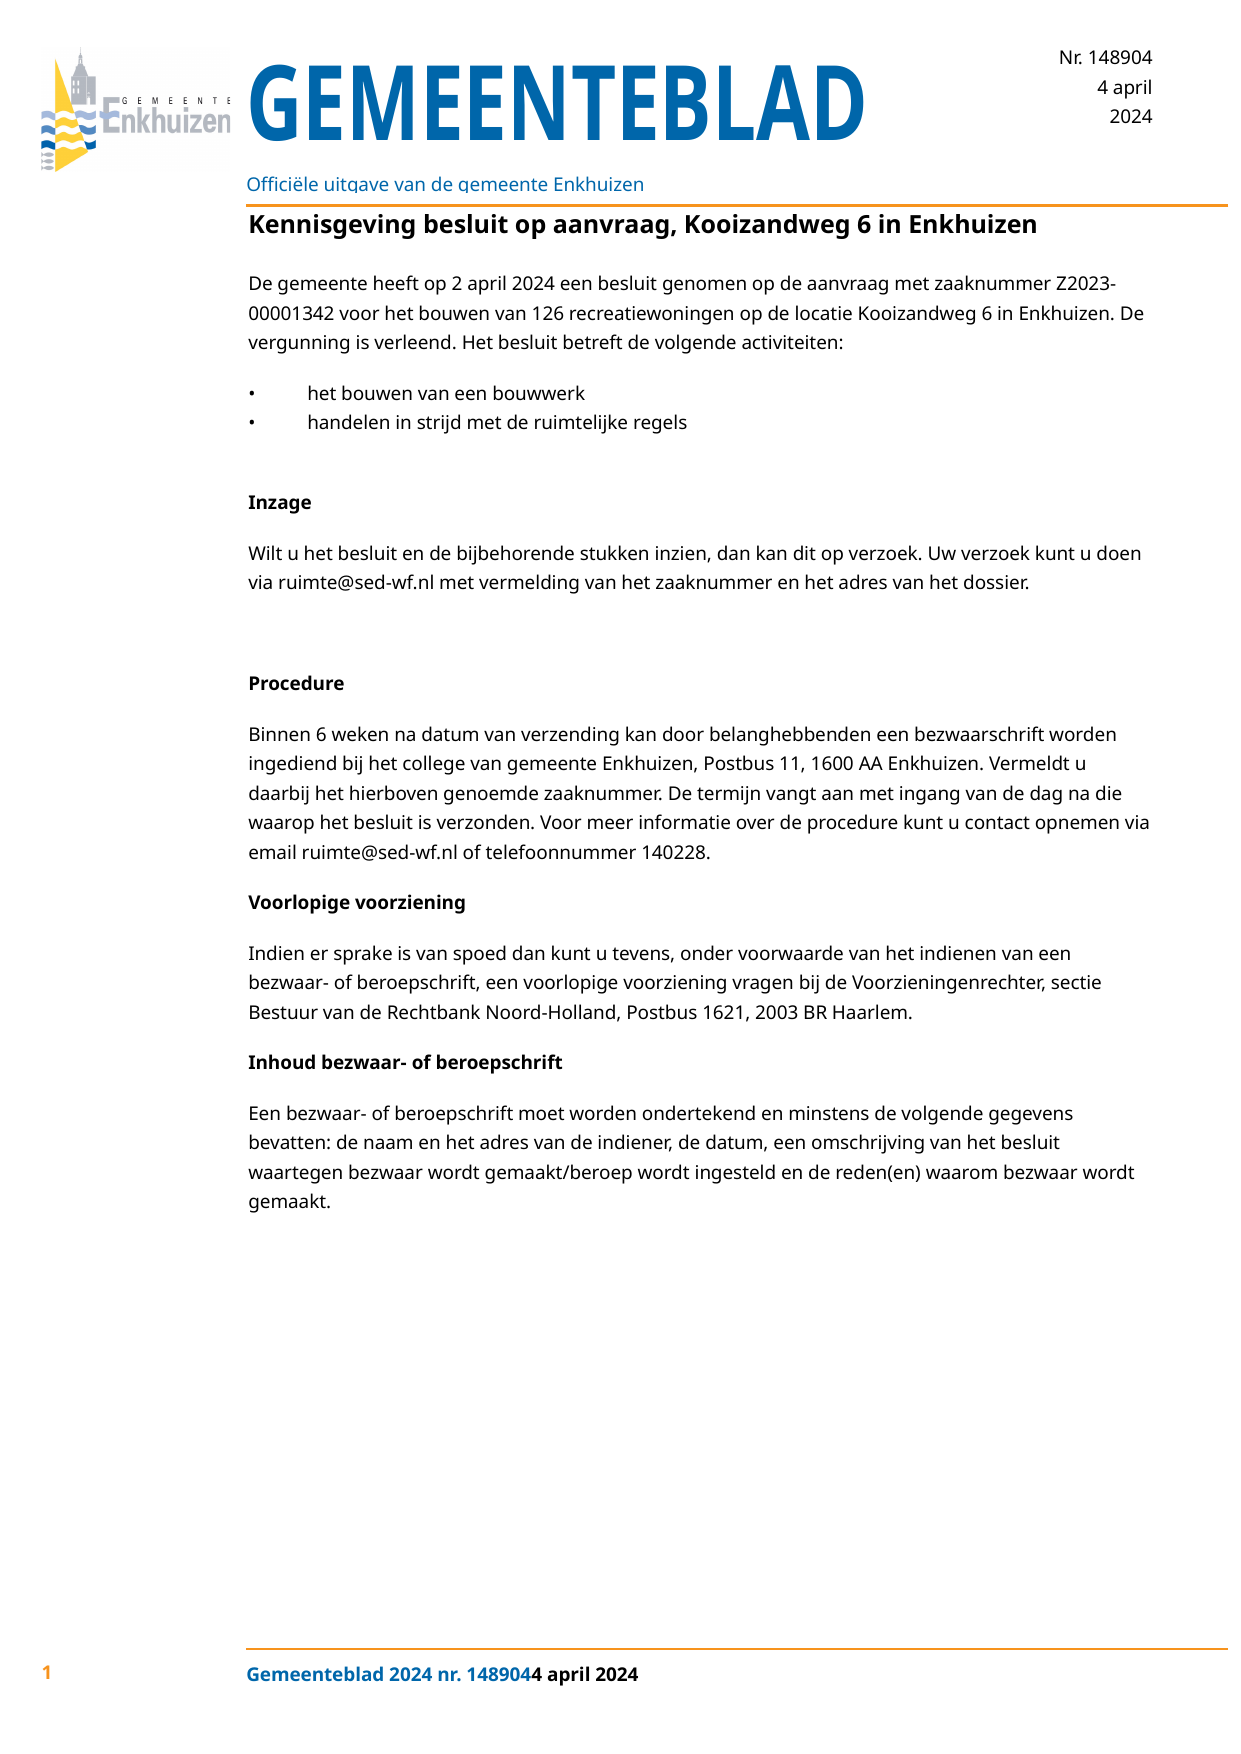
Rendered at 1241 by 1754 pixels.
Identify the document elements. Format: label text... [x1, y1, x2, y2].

text Inzage [248, 489, 1152, 515]
text Procedure [248, 670, 1152, 696]
list het bouwen van een bouwwerk [248, 380, 1152, 406]
list handelen in strijd met de ruimtelijke regels [248, 409, 1152, 435]
text Inhoud bezwaar- of beroepschrift [248, 1049, 1152, 1075]
text Wilt u het besluit en de bijbehorende stukken inzien, dan kan dit op verzoek. Uw verzoek kunt u doen via ruimte@sed-wf.nl met vermelding van het zaaknummer en het adres van het dossier. [248, 540, 1152, 595]
text De gemeente heeft op 2 april 2024 een besluit genomen op de aanvraag met zaaknummer Z2023-00001342 voor het bouwen van 126 recreatiewoningen op de locatie Kooizandweg 6 in Enkhuizen. De vergunning is verleend. Het besluit betreft de volgende activiteiten: [248, 270, 1152, 355]
text Kennisgeving besluit op aanvraag, Kooizandweg 6 in Enkhuizen [248, 207, 1152, 241]
picture [41, 47, 231, 172]
text Indien er sprake is van spoed dan kunt u tevens, onder voorwaarde van het indienen van een bezwaar- of beroepschrift, een voorlopige voorziening vragen bij de Voorzieningenrechter, sectie Bestuur van de Rechtbank Noord-Holland, Postbus 1621, 2003 BR Haarlem. [248, 940, 1152, 1025]
text Voorlopige voorziening [248, 889, 1152, 915]
text Een bezwaar- of beroepschrift moet worden ondertekend en minstens de volgende gegevens bevatten: de naam en het adres van de indiener, de datum, een omschrijving van het besluit waartegen bezwaar wordt gemaakt/beroep wordt ingesteld en de reden(en) waarom bezwaar wordt gemaakt. [248, 1100, 1152, 1214]
text Binnen 6 weken na datum van verzending kan door belanghebbenden een bezwaarschrift worden ingediend bij het college van gemeente Enkhuizen, Postbus 11, 1600 AA Enkhuizen. Vermeldt u daarbij het hierboven genoemde zaaknummer. De termijn vangt aan met ingang van de dag na die waarop het besluit is verzonden. Voor meer informatie over de procedure kunt u contact opnemen via email ruimte@sed-wf.nl of telefoonnummer 140228. [248, 721, 1152, 865]
